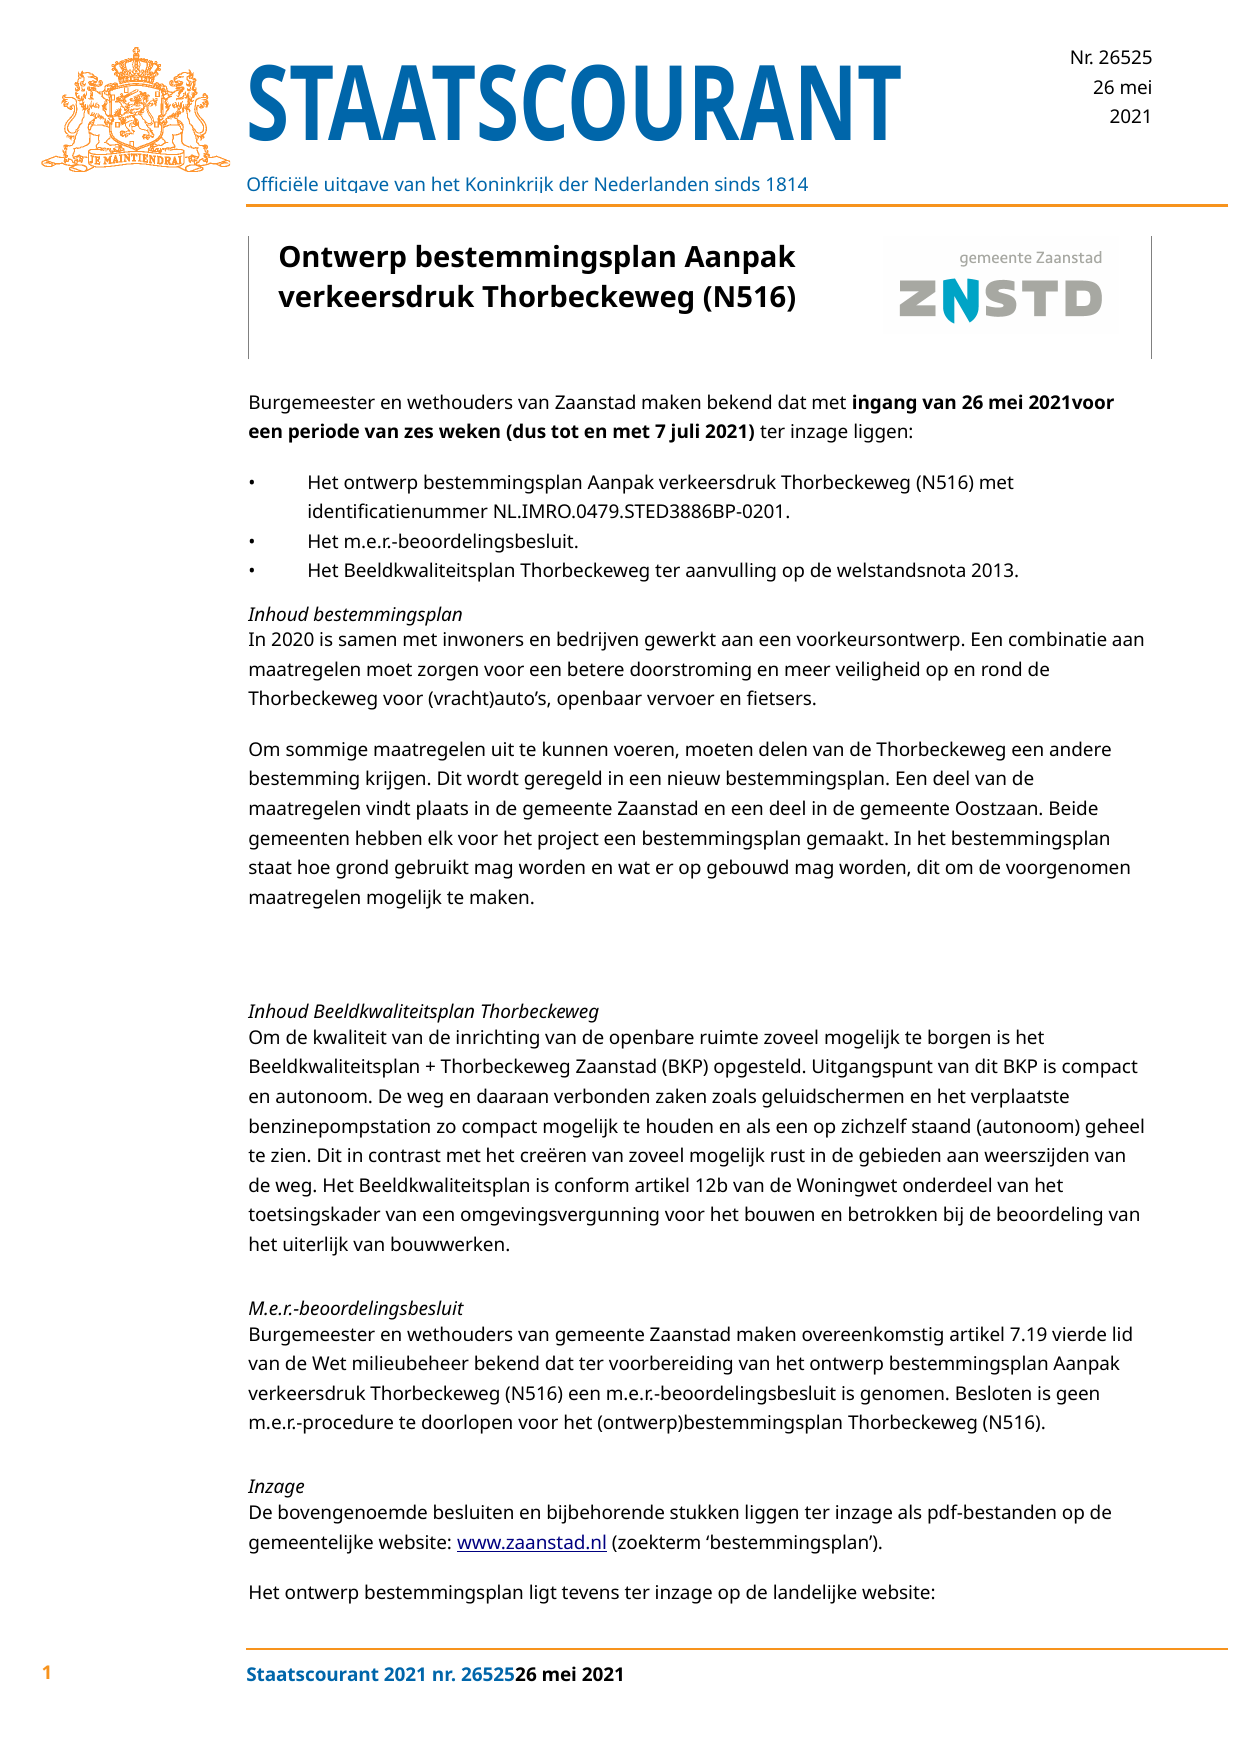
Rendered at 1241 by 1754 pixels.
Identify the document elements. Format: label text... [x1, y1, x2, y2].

text M.e.r.-beoordelingsbesluit [248, 1295, 1152, 1321]
text Inhoud Beeldkwaliteitsplan Thorbeckeweg [248, 998, 1152, 1024]
text Om sommige maatregelen uit te kunnen voeren, moeten delen van de Thorbeckeweg een andere bestemming krijgen. Dit wordt geregeld in een nieuw bestemmingsplan. Een deel van de maatregelen vindt plaats in de gemeente Zaanstad en een deel in de gemeente Oostzaan. Beide gemeenten hebben elk voor het project een bestemmingsplan gemaakt. In het bestemmingsplan staat hoe grond gebruikt mag worden en wat er op gebouwd mag worden, dit om de voorgenomen maatregelen mogelijk te maken. [248, 736, 1152, 910]
picture [882, 236, 1119, 334]
text Het ontwerp bestemmingsplan ligt tevens ter inzage op de landelijke website: [248, 1579, 1152, 1605]
text Om de kwaliteit van de inrichting van de openbare ruimte zoveel mogelijk te borgen is het Beeldkwaliteitsplan + Thorbeckeweg Zaanstad (BKP) opgesteld. Uitgangspunt van dit BKP is compact en autonoom. De weg en daaraan verbonden zaken zoals geluidschermen en het verplaatste benzinepompstation zo compact mogelijk te houden en als een op zichzelf staand (autonoom) geheel te zien. Dit in contrast met het creëren van zoveel mogelijk rust in de gebieden aan weerszijden van de weg. Het Beeldkwaliteitsplan is conform artikel 12b van de Woningwet onderdeel van het toetsingskader van een omgevingsvergunning voor het bouwen en betrokken bij de beoordeling van het uiterlijk van bouwwerken. [248, 1024, 1152, 1257]
list Het m.e.r.-beoordelingsbesluit. [248, 528, 1152, 554]
text De bovengenoemde besluiten en bijbehorende stukken liggen ter inzage als pdf-bestanden op de gemeentelijke website: www.zaanstad.nl (zoekterm ‘bestemmingsplan’). [248, 1499, 1152, 1554]
text Burgemeester en wethouders van Zaanstad maken bekend dat met ingang van 26 mei 2021voor een periode van zes weken (dus tot en met 7 juli 2021) ter inzage liggen: [248, 389, 1152, 444]
text In 2020 is samen met inwoners en bedrijven gewerkt aan een voorkeursontwerp. Een combinatie aan maatregelen moet zorgen voor een betere doorstroming en meer veiligheid op en rond de Thorbeckeweg voor (vracht)auto’s, openbaar vervoer en fietsers. [248, 626, 1152, 711]
text Inhoud bestemmingsplan [248, 601, 1152, 626]
table_header [850, 236, 1151, 359]
list Het Beeldkwaliteitsplan Thorbeckeweg ter aanvulling op de welstandsnota 2013. [248, 558, 1152, 583]
table_header Ontwerp bestemmingsplan Aanpak verkeersdruk Thorbeckeweg (N516) [249, 236, 850, 359]
picture [41, 47, 231, 172]
text Burgemeester en wethouders van gemeente Zaanstad maken overeenkomstig artikel 7.19 vierde lid van de Wet milieubeheer bekend dat ter voorbereiding van het ontwerp bestemmingsplan Aanpak verkeersdruk Thorbeckeweg (N516) een m.e.r.-beoordelingsbesluit is genomen. Besloten is geen m.e.r.-procedure te doorlopen voor het (ontwerp)bestemmingsplan Thorbeckeweg (N516). [248, 1321, 1152, 1435]
list Het ontwerp bestemmingsplan Aanpak verkeersdruk Thorbeckeweg (N516) met identificatienummer NL.IMRO.0479.STED3886BP-0201. [248, 469, 1152, 524]
text Inzage [248, 1473, 1152, 1499]
